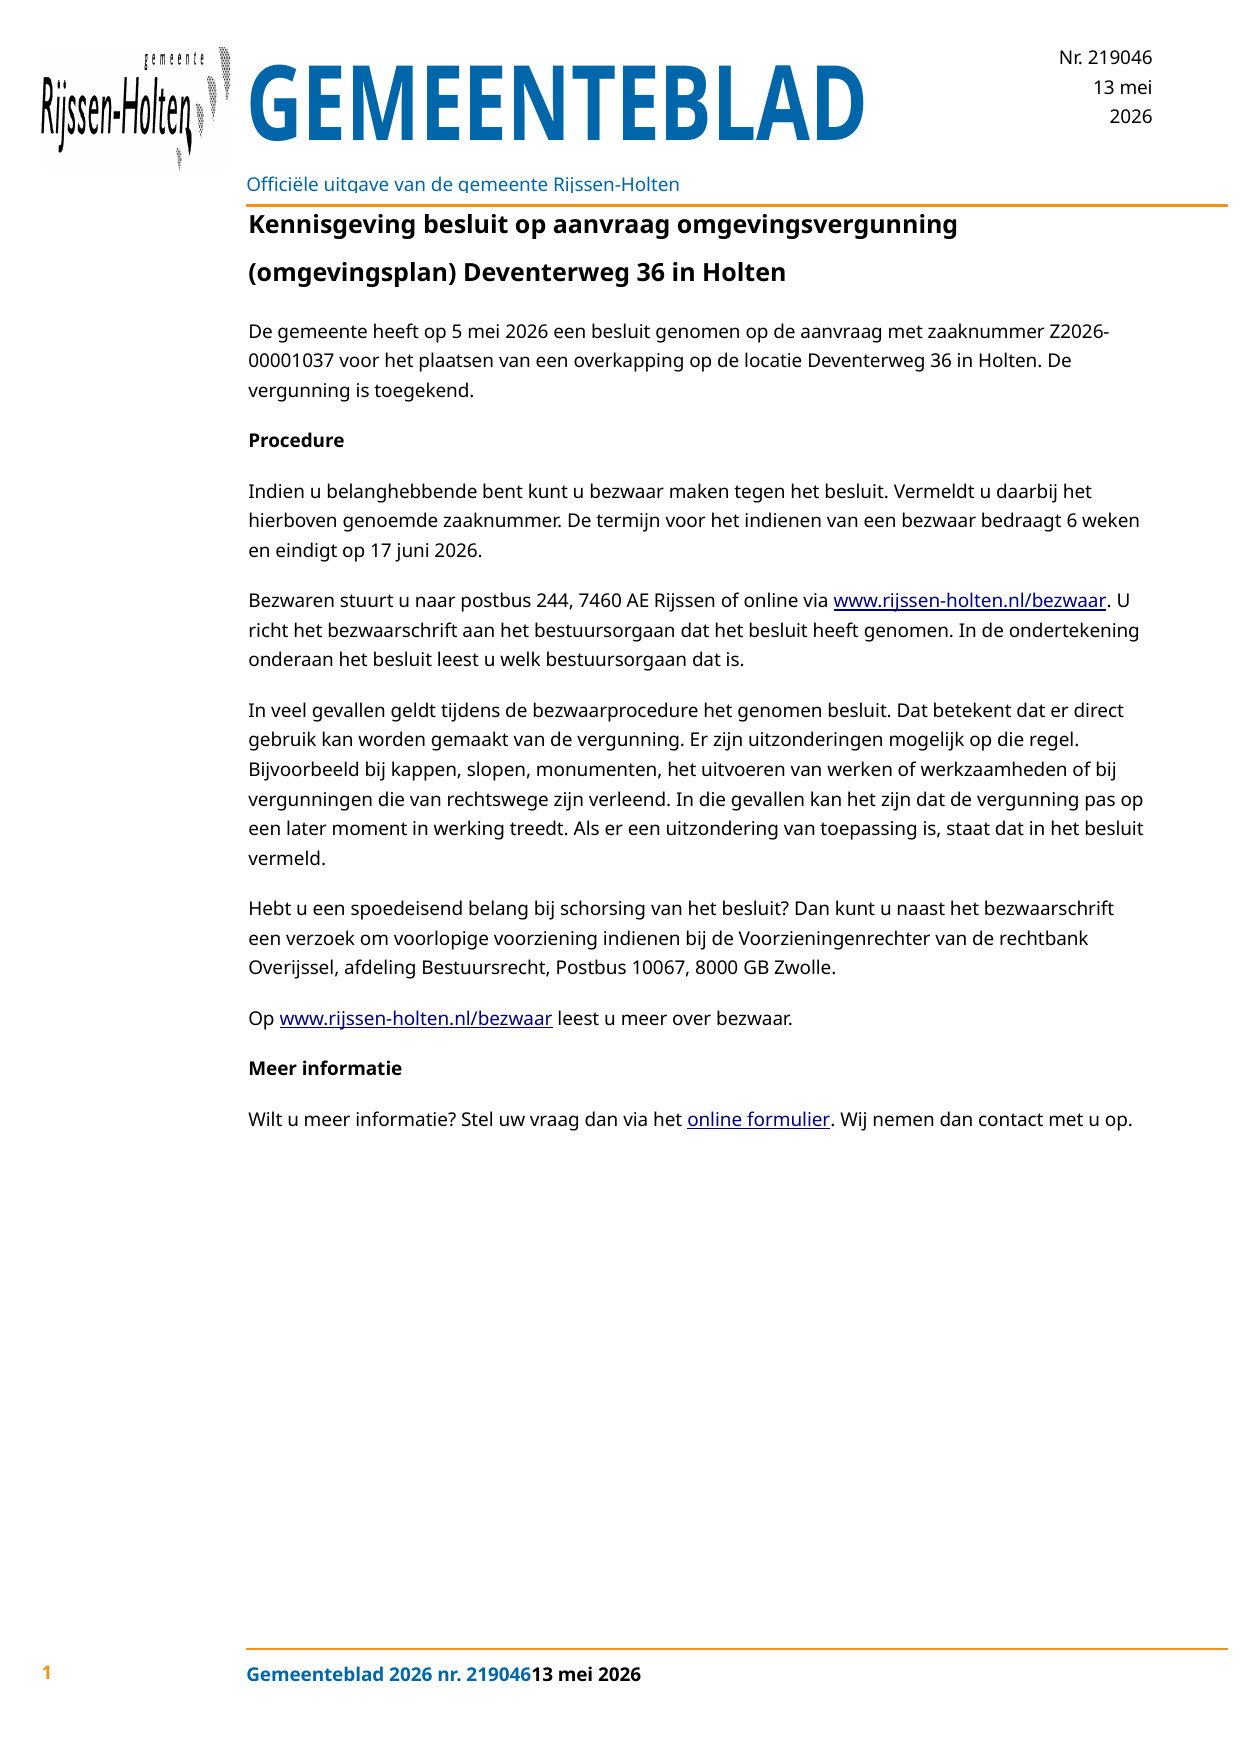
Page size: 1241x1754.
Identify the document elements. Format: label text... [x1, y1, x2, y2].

text Procedure [248, 427, 1152, 453]
picture [41, 47, 231, 172]
text Op www.rijssen-holten.nl/bezwaar leest u meer over bezwaar. [248, 1005, 1152, 1031]
text In veel gevallen geldt tijdens de bezwaarprocedure het genomen besluit. Dat betekent dat er direct gebruik kan worden gemaakt van de vergunning. Er zijn uitzonderingen mogelijk op die regel. Bijvoorbeeld bij kappen, slopen, monumenten, het uitvoeren van werken of werkzaamheden of bij vergunningen die van rechtswege zijn verleend. In die gevallen kan het zijn dat de vergunning pas op een later moment in werking treedt. Als er een uitzondering van toepassing is, staat dat in het besluit vermeld. [248, 697, 1152, 871]
text Bezwaren stuurt u naar postbus 244, 7460 AE Rijssen of online via www.rijssen-holten.nl/bezwaar. U richt het bezwaarschrift aan het bestuursorgaan dat het besluit heeft genomen. In de ondertekening onderaan het besluit leest u welk bestuursorgaan dat is. [248, 587, 1152, 672]
text Meer informatie [248, 1055, 1152, 1081]
text Indien u belanghebbende bent kunt u bezwaar maken tegen het besluit. Vermeldt u daarbij het hierboven genoemde zaaknummer. De termijn voor het indienen van een bezwaar bedraagt 6 weken en eindigt op 17 juni 2026. [248, 478, 1152, 563]
text Wilt u meer informatie? Stel uw vraag dan via het online formulier. Wij nemen dan contact met u op. [248, 1106, 1152, 1132]
text De gemeente heeft op 5 mei 2026 een besluit genomen op de aanvraag met zaaknummer Z2026-00001037 voor het plaatsen van een overkapping op de locatie Deventerweg 36 in Holten. De vergunning is toegekend. [248, 318, 1152, 403]
text Kennisgeving besluit op aanvraag omgevingsvergunning (omgevingsplan) Deventerweg 36 in Holten [248, 207, 1152, 288]
text Hebt u een spoedeisend belang bij schorsing van het besluit? Dan kunt u naast het bezwaarschrift een verzoek om voorlopige voorziening indienen bij de Voorzieningenrechter van de rechtbank Overijssel, afdeling Bestuursrecht, Postbus 10067, 8000 GB Zwolle. [248, 895, 1152, 980]
